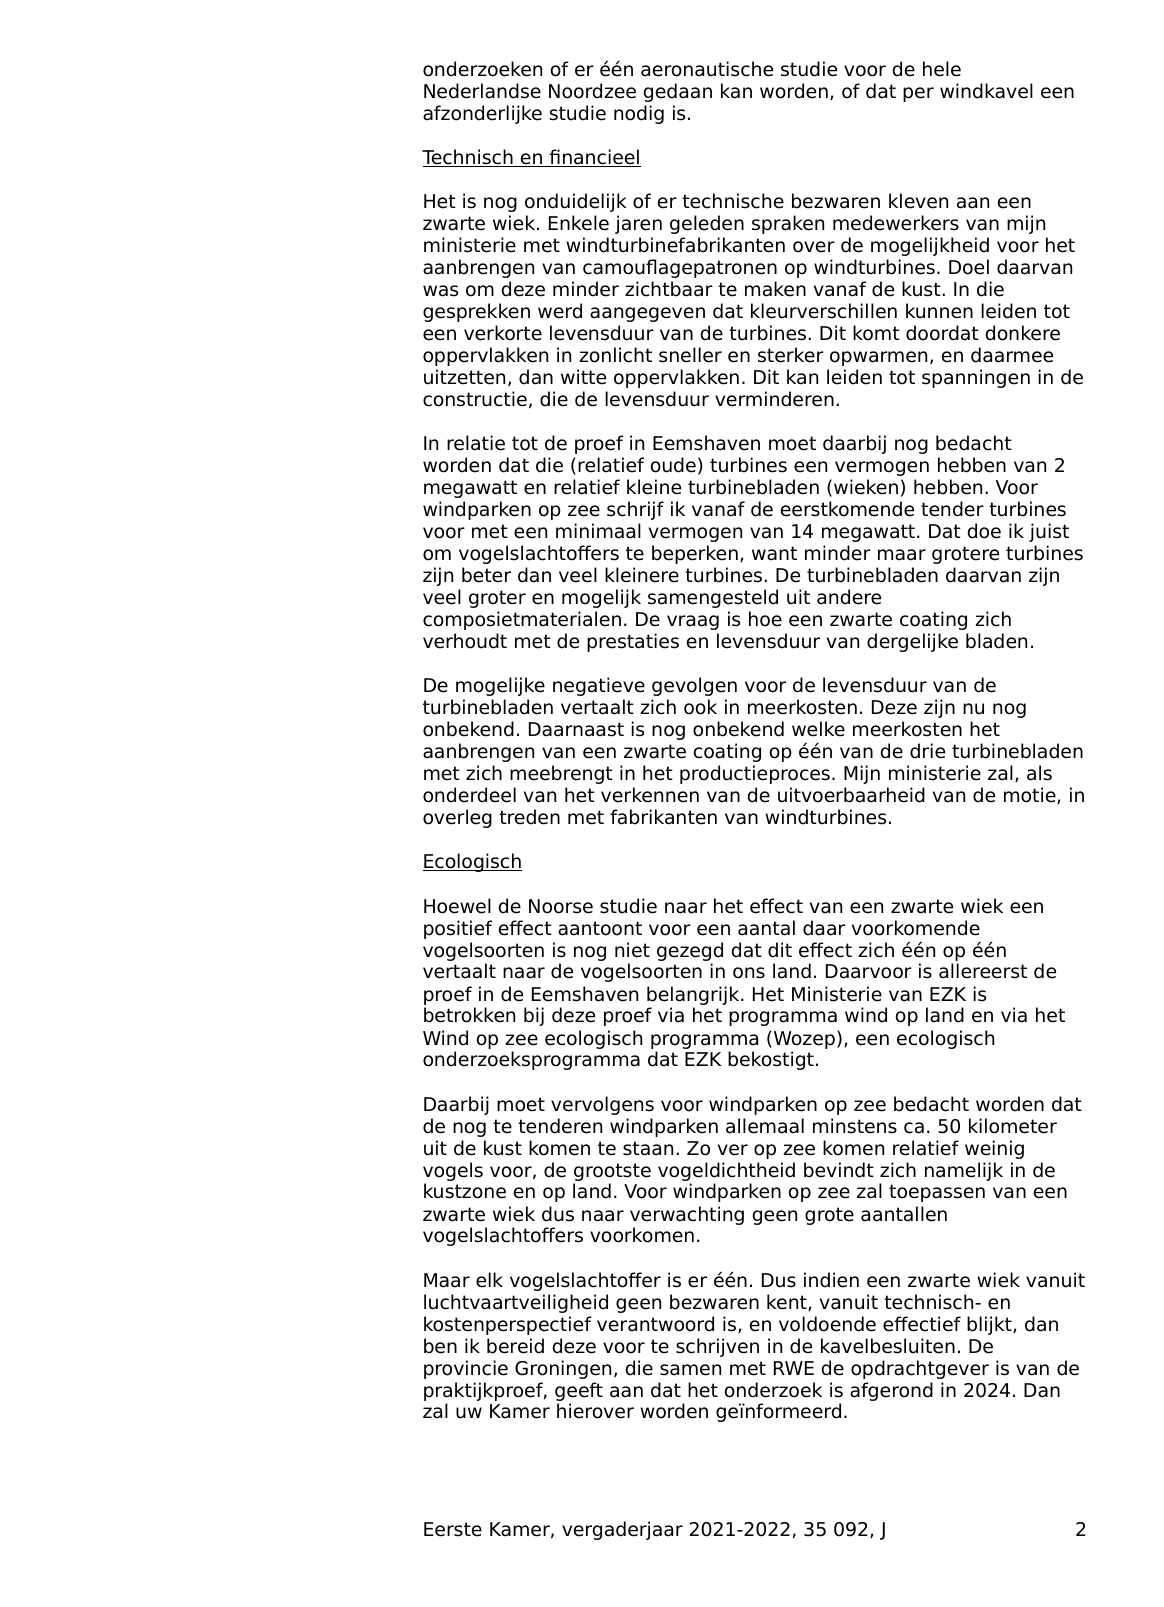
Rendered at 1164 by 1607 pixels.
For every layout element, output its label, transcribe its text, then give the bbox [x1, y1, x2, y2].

text onderzoeken of er één aeronautische studie voor de hele Nederlandse Noordzee gedaan kan worden, of dat per windkavel een afzonderlijke studie nodig is. [422, 59, 1087, 125]
text Maar elk vogelslachtoffer is er één. Dus indien een zwarte wiek vanuit luchtvaartveiligheid geen bezwaren kent, vanuit technisch- en kostenperspectief verantwoord is, en voldoende effectief blijkt, dan ben ik bereid deze voor te schrijven in de kavelbesluiten. De provincie Groningen, die samen met RWE de opdrachtgever is van de praktijkproef, geeft aan dat het onderzoek is afgerond in 2024. Dan zal uw Kamer hierover worden geïnformeerd. [422, 1269, 1087, 1423]
text Hoewel de Noorse studie naar het effect van een zwarte wiek een positief effect aantoont voor een aantal daar voorkomende vogelsoorten is nog niet gezegd dat dit effect zich één op één vertaalt naar de vogelsoorten in ons land. Daarvoor is allereerst de proef in de Eemshaven belangrijk. Het Ministerie van EZK is betrokken bij deze proef via het programma wind op land en via het Wind op zee ecologisch programma (Wozep), een ecologisch onderzoeksprogramma dat EZK bekostigt. [422, 896, 1087, 1071]
text Daarbij moet vervolgens voor windparken op zee bedacht worden dat de nog te tenderen windparken allemaal minstens ca. 50 kilometer uit de kust komen te staan. Zo ver op zee komen relatief weinig vogels voor, de grootste vogeldichtheid bevindt zich namelijk in de kustzone en op land. Voor windparken op zee zal toepassen van een zwarte wiek dus naar verwachting geen grote aantallen vogelslachtoffers voorkomen. [422, 1093, 1087, 1247]
subtitle Ecologisch [422, 851, 1087, 873]
text De mogelijke negatieve gevolgen voor de levensduur van de turbinebladen vertaalt zich ook in meerkosten. Deze zijn nu nog onbekend. Daarnaast is nog onbekend welke meerkosten het aanbrengen van een zwarte coating op één van de drie turbinebladen met zich meebrengt in het productieproces. Mijn ministerie zal, als onderdeel van het verkennen van de uitvoerbaarheid van de motie, in overleg treden met fabrikanten van windturbines. [422, 675, 1087, 829]
text Het is nog onduidelijk of er technische bezwaren kleven aan een zwarte wiek. Enkele jaren geleden spraken medewerkers van mijn ministerie met windturbinefabrikanten over de mogelijkheid voor het aanbrengen van camouflagepatronen op windturbines. Doel daarvan was om deze minder zichtbaar te maken vanaf de kust. In die gesprekken werd aangegeven dat kleurverschillen kunnen leiden tot een verkorte levensduur van de turbines. Dit komt doordat donkere oppervlakken in zonlicht sneller en sterker opwarmen, en daarmee uitzetten, dan witte oppervlakken. Dit kan leiden tot spanningen in de constructie, die de levensduur verminderen. [422, 191, 1087, 411]
subtitle Technisch en financieel [422, 147, 1087, 169]
text In relatie tot de proef in Eemshaven moet daarbij nog bedacht worden dat die (relatief oude) turbines een vermogen hebben van 2 megawatt en relatief kleine turbinebladen (wieken) hebben. Voor windparken op zee schrijf ik vanaf de eerstkomende tender turbines voor met een minimaal vermogen van 14 megawatt. Dat doe ik juist om vogelslachtoffers te beperken, want minder maar grotere turbines zijn beter dan veel kleinere turbines. De turbinebladen daarvan zijn veel groter en mogelijk samengesteld uit andere composietmaterialen. De vraag is hoe een zwarte coating zich verhoudt met de prestaties en levensduur van dergelijke bladen. [422, 433, 1087, 653]
